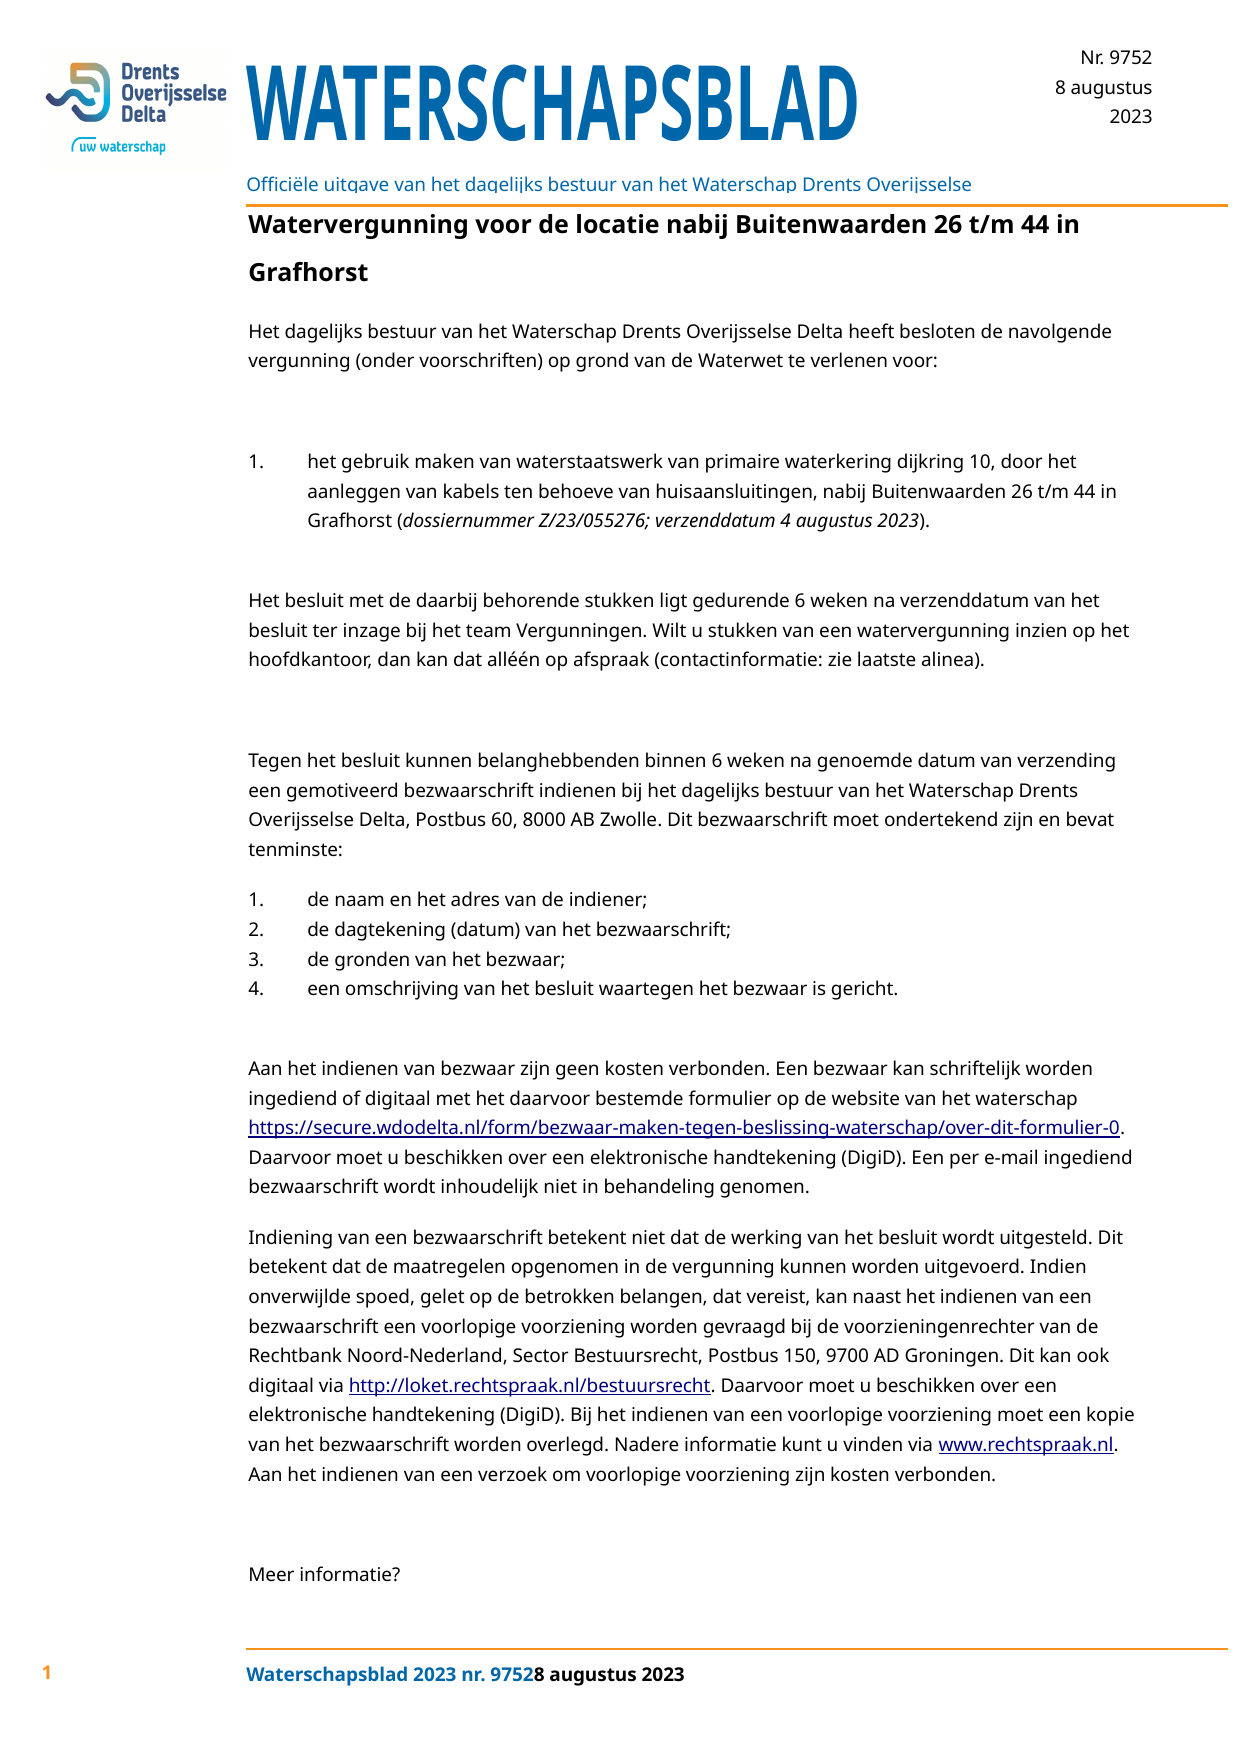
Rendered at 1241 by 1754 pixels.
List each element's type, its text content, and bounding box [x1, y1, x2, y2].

text Meer informatie? [248, 1562, 1152, 1587]
text Het besluit met de daarbij behorende stukken ligt gedurende 6 weken na verzenddatum van het besluit ter inzage bij het team Vergunningen. Wilt u stukken van een watervergunning inzien op het hoofdkantoor, dan kan dat alléén op afspraak (contactinformatie: zie laatste alinea). [248, 587, 1152, 672]
list een omschrijving van het besluit waartegen het bezwaar is gericht. [248, 975, 1152, 1001]
list de naam en het adres van de indiener; [248, 887, 1152, 912]
text Het dagelijks bestuur van het Waterschap Drents Overijsselse Delta heeft besloten de navolgende vergunning (onder voorschriften) op grond van de Waterwet te verlenen voor: [248, 318, 1152, 373]
text Tegen het besluit kunnen belanghebbenden binnen 6 weken na genoemde datum van verzending een gemotiveerd bezwaarschrift indienen bij het dagelijks bestuur van het Waterschap Drents Overijsselse Delta, Postbus 60, 8000 AB Zwolle. Dit bezwaarschrift moet ondertekend zijn en bevat tenminste: [248, 747, 1152, 862]
list de gronden van het bezwaar; [248, 946, 1152, 972]
text Indiening van een bezwaarschrift betekent niet dat de werking van het besluit wordt uitgesteld. Dit betekent dat de maatregelen opgenomen in de vergunning kunnen worden uitgevoerd. Indien onverwijlde spoed, gelet op de betrokken belangen, dat vereist, kan naast het indienen van een bezwaarschrift een voorlopige voorziening worden gevraagd bij de voorzieningenrechter van de Rechtbank Noord-Nederland, Sector Bestuursrecht, Postbus 150, 9700 AD Groningen. Dit kan ook digitaal via http://loket.rechtspraak.nl/bestuursrecht. Daarvoor moet u beschikken over een elektronische handtekening (DigiD). Bij het indienen van een voorlopige voorziening moet een kopie van het bezwaarschrift worden overlegd. Nadere informatie kunt u vinden via www.rechtspraak.nl. Aan het indienen van een verzoek om voorlopige voorziening zijn kosten verbonden. [248, 1224, 1152, 1487]
list de dagtekening (datum) van het bezwaarschrift; [248, 916, 1152, 942]
text Watervergunning voor de locatie nabij Buitenwaarden 26 t/m 44 in Grafhorst [248, 207, 1152, 288]
list het gebruik maken van waterstaatswerk van primaire waterkering dijkring 10, door het aanleggen van kabels ten behoeve van huisaansluitingen, nabij Buitenwaarden 26 t/m 44 in Grafhorst (dossiernummer Z/23/055276; verzenddatum 4 augustus 2023). [248, 448, 1152, 533]
text Aan het indienen van bezwaar zijn geen kosten verbonden. Een bezwaar kan schriftelijk worden ingediend of digitaal met het daarvoor bestemde formulier op de website van het waterschap https://secure.wdodelta.nl/form/bezwaar-maken-tegen-beslissing-waterschap/over-dit-formulier-0. Daarvoor moet u beschikken over een elektronische handtekening (DigiD). Een per e-mail ingediend bezwaarschrift wordt inhoudelijk niet in behandeling genomen. [248, 1055, 1152, 1199]
picture [41, 47, 231, 172]
